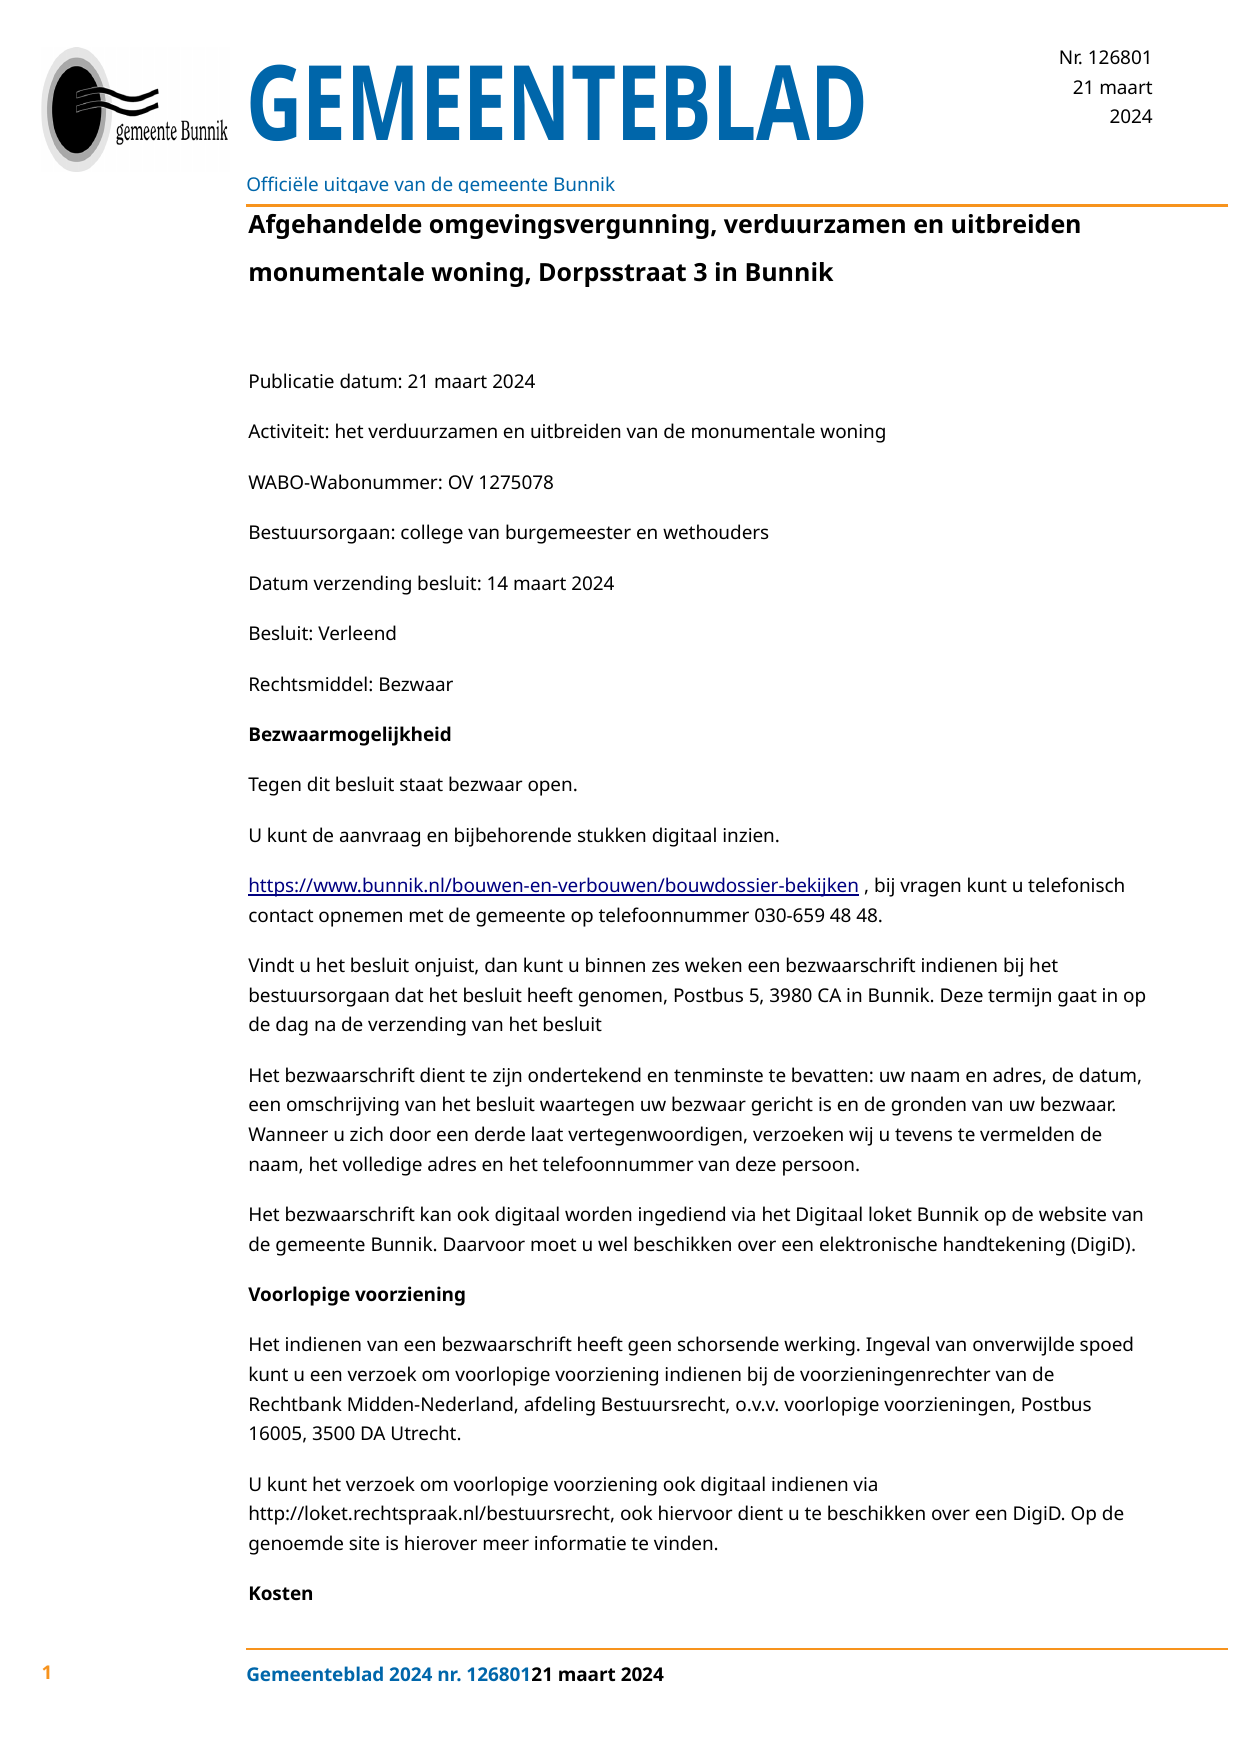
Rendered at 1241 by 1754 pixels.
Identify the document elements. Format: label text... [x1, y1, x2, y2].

text Afgehandelde omgevingsvergunning, verduurzamen en uitbreiden monumentale woning, Dorpsstraat 3 in Bunnik [248, 207, 1152, 288]
text Publicatie datum: 21 maart 2024 [248, 368, 1152, 394]
picture [41, 47, 231, 172]
text Vindt u het besluit onjuist, dan kunt u binnen zes weken een bezwaarschrift indienen bij het bestuursorgaan dat het besluit heeft genomen, Postbus 5, 3980 CA in Bunnik. Deze termijn gaat in op de dag na de verzending van het besluit [248, 952, 1152, 1037]
text Bestuursorgaan: college van burgemeester en wethouders [248, 519, 1152, 545]
text Het bezwaarschrift kan ook digitaal worden ingediend via het Digitaal loket Bunnik op de website van de gemeente Bunnik. Daarvoor moet u wel beschikken over een elektronische handtekening (DigiD). [248, 1201, 1152, 1257]
text Bezwaarmogelijkheid [248, 721, 1152, 747]
text Datum verzending besluit: 14 maart 2024 [248, 570, 1152, 596]
text Tegen dit besluit staat bezwaar open. [248, 772, 1152, 797]
text U kunt de aanvraag en bijbehorende stukken digitaal inzien. [248, 822, 1152, 848]
text Het indienen van een bezwaarschrift heeft geen schorsende werking. Ingeval van onverwijlde spoed kunt u een verzoek om voorlopige voorziening indienen bij de voorzieningenrechter van de Rechtbank Midden-Nederland, afdeling Bestuursrecht, o.v.v. voorlopige voorzieningen, Postbus 16005, 3500 DA Utrecht. [248, 1332, 1152, 1446]
text Voorlopige voorziening [248, 1281, 1152, 1307]
text Activiteit: het verduurzamen en uitbreiden van de monumentale woning [248, 419, 1152, 444]
text https://www.bunnik.nl/bouwen-en-verbouwen/bouwdossier-bekijken , bij vragen kunt u telefonisch contact opnemen met de gemeente op telefoonnummer 030-659 48 48. [248, 872, 1152, 928]
text Rechtsmiddel: Bezwaar [248, 671, 1152, 697]
text Het bezwaarschrift dient te zijn ondertekend en tenminste te bevatten: uw naam en adres, de datum, een omschrijving van het besluit waartegen uw bezwaar gericht is en de gronden van uw bezwaar. Wanneer u zich door een derde laat vertegenwoordigen, verzoeken wij u tevens te vermelden de naam, het volledige adres en het telefoonnummer van deze persoon. [248, 1062, 1152, 1177]
text Besluit: Verleend [248, 620, 1152, 646]
text WABO-Wabonummer: OV 1275078 [248, 469, 1152, 495]
text U kunt het verzoek om voorlopige voorziening ook digitaal indienen via http://loket.rechtspraak.nl/bestuursrecht, ook hiervoor dient u te beschikken over een DigiD. Op de genoemde site is hierover meer informatie te vinden. [248, 1471, 1152, 1556]
text Kosten [248, 1580, 1152, 1606]
